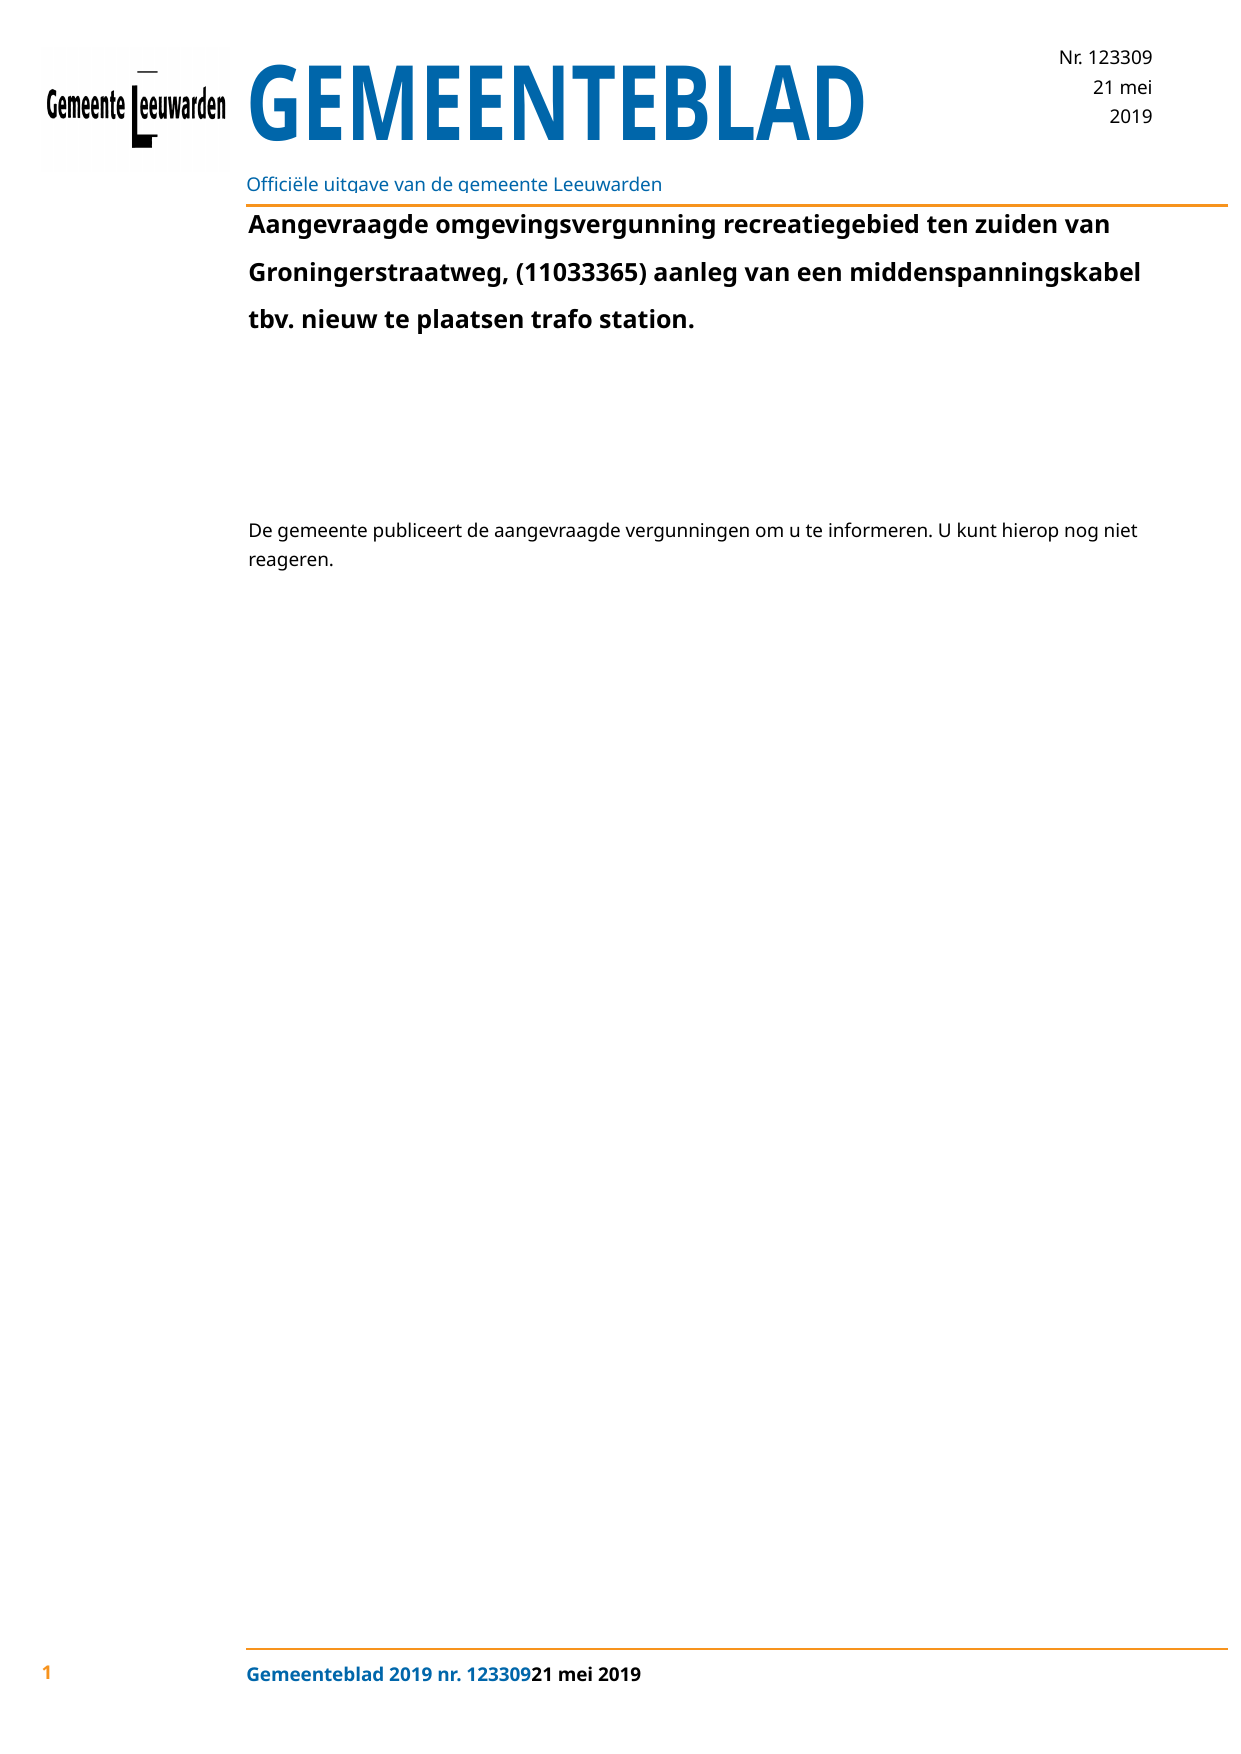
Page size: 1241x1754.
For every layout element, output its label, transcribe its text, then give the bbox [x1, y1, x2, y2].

picture [41, 47, 231, 172]
text Aangevraagde omgevingsvergunning recreatiegebied ten zuiden van Groningerstraatweg, (11033365) aanleg van een middenspanningskabel tbv. nieuw te plaatsen trafo station. [248, 207, 1152, 336]
text De gemeente publiceert de aangevraagde vergunningen om u te informeren. U kunt hierop nog niet reageren. [248, 517, 1152, 572]
